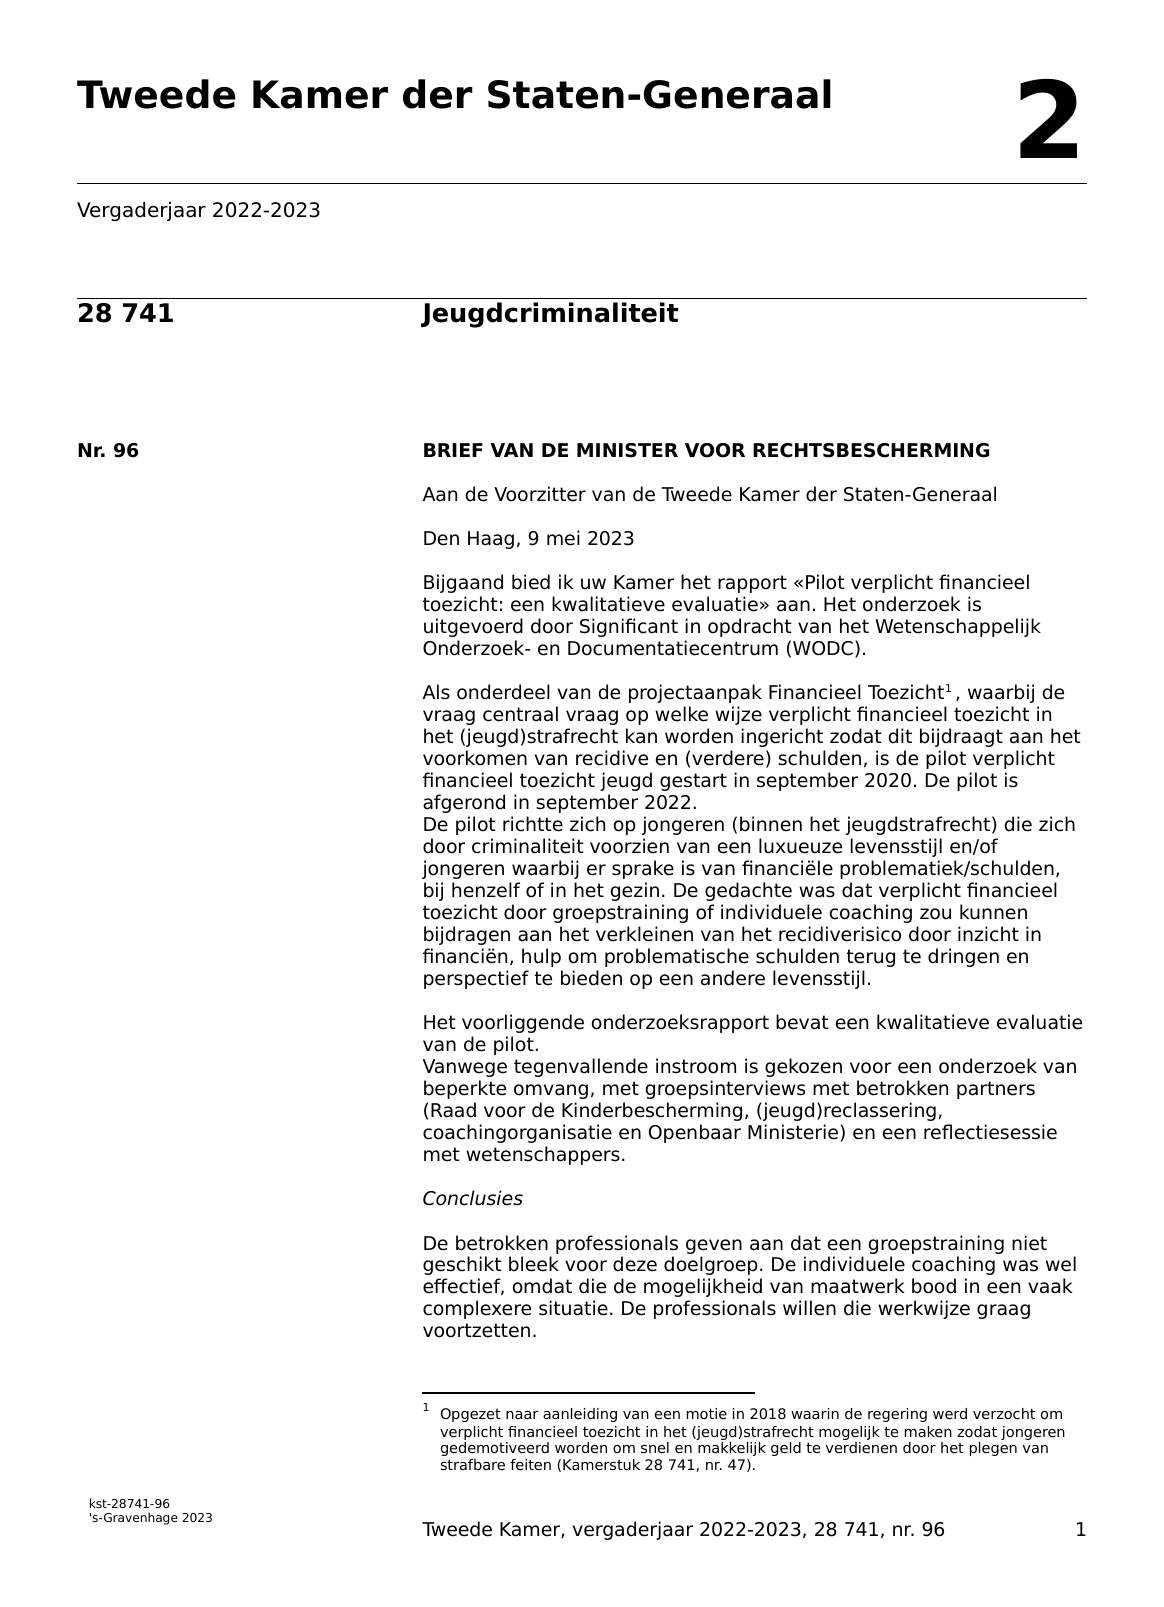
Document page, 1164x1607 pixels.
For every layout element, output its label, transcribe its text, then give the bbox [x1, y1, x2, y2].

table_header 2 [886, 59, 1087, 183]
text Aan de Voorzitter van de Tweede Kamer der Staten-Generaal [422, 484, 1087, 506]
text Den Haag, 9 mei 2023 [422, 528, 1087, 550]
subtitle Nr. 96 BRIEF VAN DE MINISTER VOOR RECHTSBESCHERMING [77, 440, 1087, 462]
subtitle 28 741 Jeugdcriminaliteit [77, 299, 1087, 329]
text Opgezet naar aanleiding van een motie in 2018 waarin de regering werd verzocht om verplicht financieel toezicht in het (jeugd)strafrecht mogelijk te maken zodat jongeren gedemotiveerd worden om snel en makkelijk geld te verdienen door het plegen van strafbare feiten (Kamerstuk 28 741, nr. 47). [422, 1402, 1087, 1474]
text De pilot richtte zich op jongeren (binnen het jeugdstrafrecht) die zich door criminaliteit voorzien van een luxueuze levensstijl en/of jongeren waarbij er sprake is van financiële problematiek/schulden, bij henzelf of in het gezin. De gedachte was dat verplicht financieel toezicht door groepstraining of individuele coaching zou kunnen bijdragen aan het verkleinen van het recidiverisico door inzicht in financiën, hulp om problematische schulden terug te dringen en perspectief te bieden op een andere levensstijl. [422, 814, 1087, 990]
text Vanwege tegenvallende instroom is gekozen voor een onderzoek van beperkte omvang, met groepsinterviews met betrokken partners (Raad voor de Kinderbescherming, (jeugd)reclassering, coachingorganisatie en Openbaar Ministerie) en een reflectiesessie met wetenschappers. [422, 1056, 1087, 1166]
table_cell Vergaderjaar 2022-2023 [77, 184, 1087, 298]
text Het voorliggende onderzoeksrapport bevat een kwalitatieve evaluatie van de pilot. [422, 1012, 1087, 1056]
table_header Tweede Kamer der Staten-Generaal [77, 59, 886, 183]
text De betrokken professionals geven aan dat een groepstraining niet geschikt bleek voor deze doelgroep. De individuele coaching was wel effectief, omdat die de mogelijkheid van maatwerk bood in een vaak complexere situatie. De professionals willen die werkwijze graag voortzetten. [422, 1232, 1087, 1342]
text 's-Gravenhage 2023 [88, 1511, 323, 1525]
text Als onderdeel van de projectaanpak Financieel Toezicht, waarbij de vraag centraal vraag op welke wijze verplicht financieel toezicht in het (jeugd)strafrecht kan worden ingericht zodat dit bijdraagt aan het voorkomen van recidive en (verdere) schulden, is de pilot verplicht financieel toezicht jeugd gestart in september 2020. De pilot is afgerond in september 2022. [422, 682, 1087, 814]
subtitle Conclusies [422, 1188, 1087, 1210]
text kst-28741-96 [88, 1497, 323, 1511]
text Bijgaand bied ik uw Kamer het rapport «Pilot verplicht financieel toezicht: een kwalitatieve evaluatie» aan. Het onderzoek is uitgevoerd door Significant in opdracht van het Wetenschappelijk Onderzoek- en Documentatiecentrum (WODC). [422, 572, 1087, 660]
